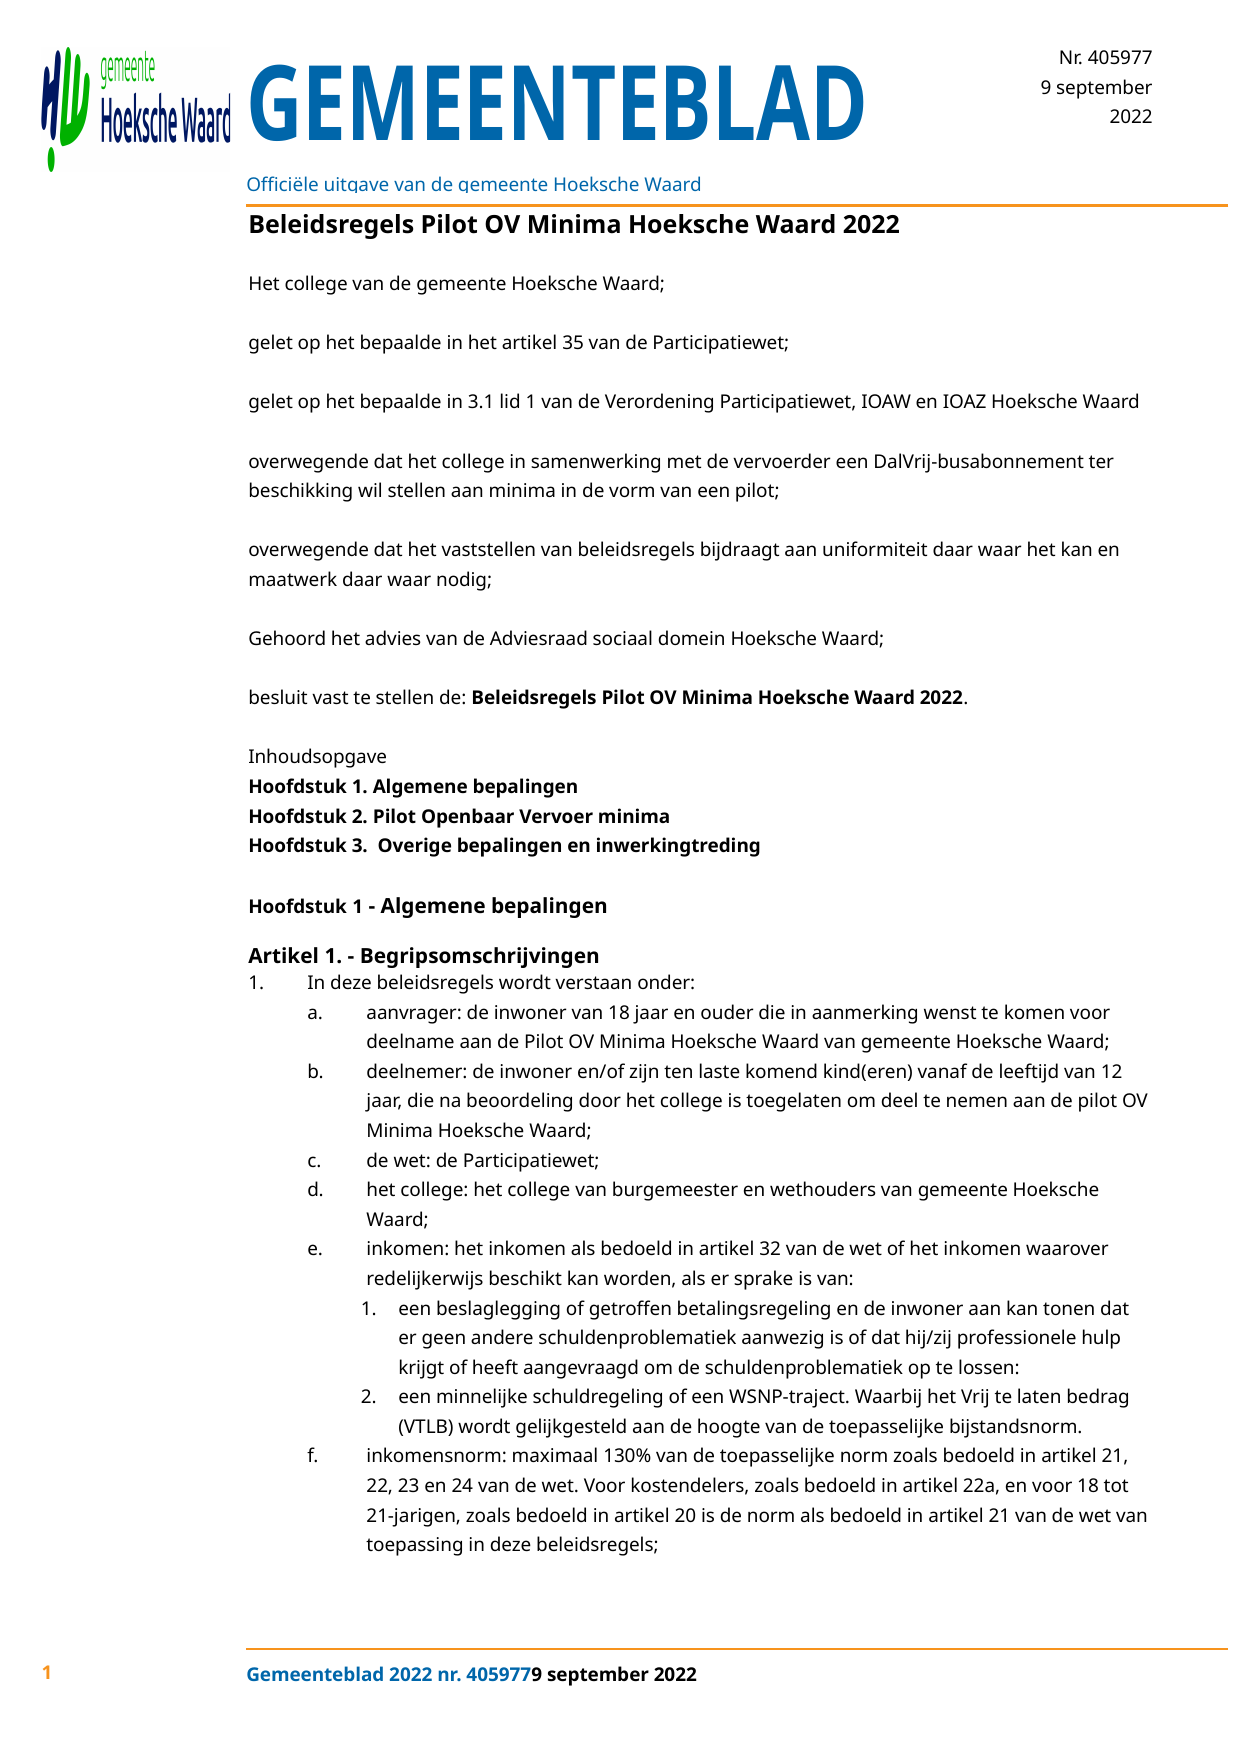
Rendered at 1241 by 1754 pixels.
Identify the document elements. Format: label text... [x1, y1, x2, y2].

text Beleidsregels Pilot OV Minima Hoeksche Waard 2022 [248, 207, 1152, 241]
list deelnemer: de inwoner en/of zijn ten laste komend kind(eren) vanaf de leeftijd van 12 jaar, die na beoordeling door het college is toegelaten om deel te nemen aan de pilot OV Minima Hoeksche Waard; [307, 1058, 1152, 1143]
list inkomensnorm: maximaal 130% van de toepasselijke norm zoals bedoeld in artikel 21, 22, 23 en 24 van de wet. Voor kostendelers, zoals bedoeld in artikel 22a, en voor 18 tot 21-jarigen, zoals bedoeld in artikel 20 is de norm als bedoeld in artikel 21 van de wet van toepassing in deze beleidsregels; [307, 1443, 1152, 1557]
text gelet op het bepaalde in het artikel 35 van de Participatiewet; [248, 329, 1152, 355]
list de wet: de Participatiewet; [307, 1147, 1152, 1172]
list aanvrager: de inwoner van 18 jaar en ouder die in aanmerking wenst te komen voor deelname aan de Pilot OV Minima Hoeksche Waard van gemeente Hoeksche Waard; [307, 999, 1152, 1054]
text Inhoudsopgave [248, 744, 1152, 769]
picture [41, 47, 231, 172]
text gelet op het bepaalde in 3.1 lid 1 van de Verordening Participatiewet, IOAW en IOAZ Hoeksche Waard [248, 389, 1152, 414]
list het college: het college van burgemeester en wethouders van gemeente Hoeksche Waard; [307, 1176, 1152, 1232]
list In deze beleidsregels wordt verstaan onder: [248, 969, 1152, 995]
text overwegende dat het college in samenwerking met de vervoerder een DalVrij-busabonnement ter beschikking wil stellen aan minima in de vorm van een pilot; [248, 448, 1152, 503]
list een minnelijke schuldregeling of een WSNP-traject. Waarbij het Vrij te laten bedrag (VTLB) wordt gelijkgesteld aan de hoogte van de toepasselijke bijstandsnorm. [361, 1383, 1152, 1439]
text Hoofdstuk 3. Overige bepalingen en inwerkingtreding [248, 832, 1152, 858]
text Hoofdstuk 2. Pilot Openbaar Vervoer minima [248, 803, 1152, 828]
list een beslaglegging of getroffen betalingsregeling en de inwoner aan kan tonen dat er geen andere schuldenproblematiek aanwezig is of dat hij/zij professionele hulp krijgt of heeft aangevraagd om de schuldenproblematiek op te lossen: [361, 1295, 1152, 1379]
text Artikel 1. - Begripsomschrijvingen [248, 941, 1152, 969]
text Gehoord het advies van de Adviesraad sociaal domein Hoeksche Waard; [248, 625, 1152, 651]
text Hoofdstuk 1. Algemene bepalingen [248, 773, 1152, 799]
text Hoofdstuk 1 - Algemene bepalingen [248, 892, 1152, 920]
text besluit vast te stellen de: Beleidsregels Pilot OV Minima Hoeksche Waard 2022. [248, 684, 1152, 710]
text Het college van de gemeente Hoeksche Waard; [248, 270, 1152, 296]
list inkomen: het inkomen als bedoeld in artikel 32 van de wet of het inkomen waarover redelijkerwijs beschikt kan worden, als er sprake is van: [307, 1236, 1152, 1291]
text overwegende dat het vaststellen van beleidsregels bijdraagt aan uniformiteit daar waar het kan en maatwerk daar waar nodig; [248, 537, 1152, 592]
